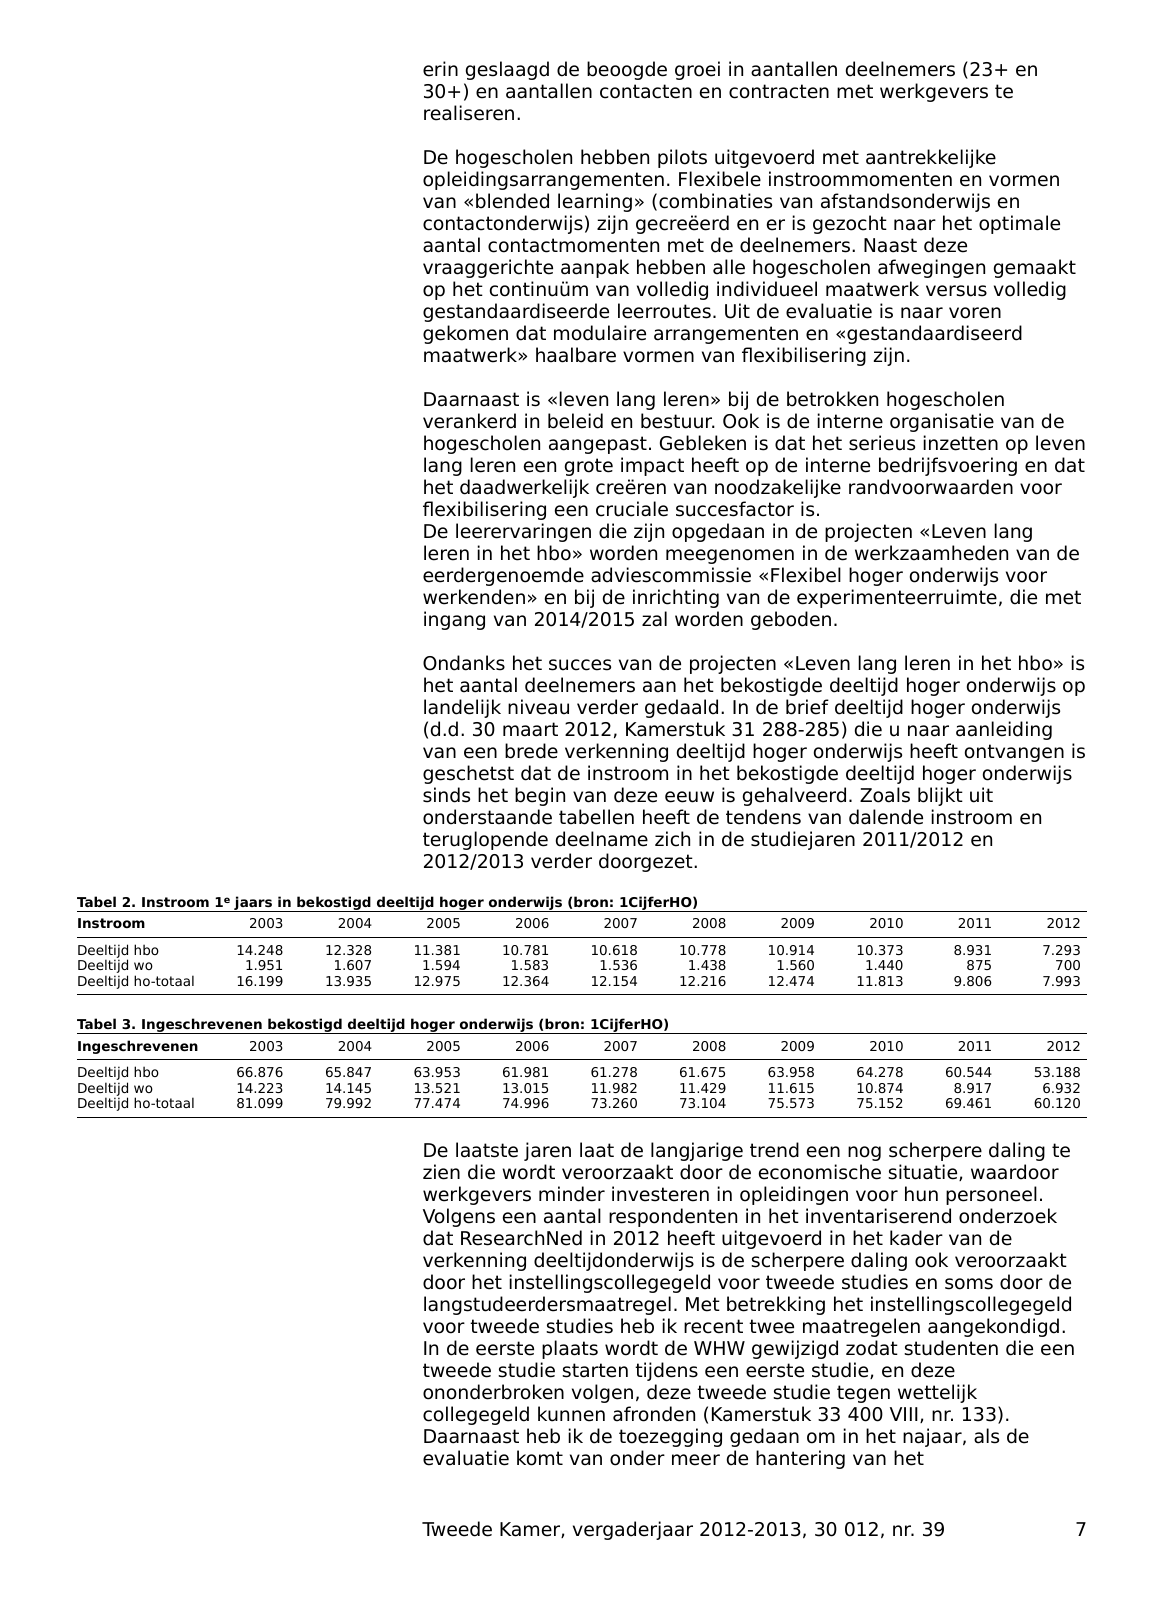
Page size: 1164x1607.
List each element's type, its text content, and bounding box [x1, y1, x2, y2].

table_cell Deeltijd hbo [77, 1060, 201, 1081]
text Daarnaast is «leven lang leren» bij de betrokken hogescholen verankerd in beleid en bestuur. Ook is de interne organisatie van de hogescholen aangepast. Gebleken is dat het serieus inzetten op leven lang leren een grote impact heeft op de interne bedrijfsvoering en dat het daadwerkelijk creëren van noodzakelijke randvoorwaarden voor flexibilisering een cruciale succesfactor is. [422, 389, 1087, 521]
table_cell 2010 [821, 912, 909, 937]
table_cell 13.935 [289, 974, 378, 994]
table_cell 1.536 [555, 958, 644, 974]
table_cell 700 [998, 958, 1087, 974]
table_cell 14.248 [201, 938, 289, 958]
table_cell 81.099 [201, 1096, 289, 1117]
table_cell 16.199 [201, 974, 289, 994]
table_cell Instroom [77, 912, 201, 937]
table_header Tabel 2. Instroom 1e jaars in bekostigd deeltijd hoger onderwijs (bron: 1CijferHO) [77, 895, 1087, 911]
table_cell 2003 [201, 1034, 289, 1059]
table_cell 7.293 [998, 938, 1087, 958]
table_cell 13.521 [378, 1081, 466, 1096]
table_cell 12.216 [644, 974, 732, 994]
table_cell 2012 [998, 1034, 1087, 1059]
table_cell 53.188 [998, 1060, 1087, 1081]
table_cell 61.278 [555, 1060, 644, 1081]
table_cell 79.992 [289, 1096, 378, 1117]
table_cell 10.781 [466, 938, 555, 958]
table_cell 64.278 [821, 1060, 909, 1081]
table_cell 73.260 [555, 1096, 644, 1117]
table_cell Deeltijd wo [77, 1081, 201, 1096]
table_cell 2006 [466, 912, 555, 937]
table_cell 12.474 [732, 974, 821, 994]
table_cell 66.876 [201, 1060, 289, 1081]
table_cell 1.583 [466, 958, 555, 974]
table_cell 74.996 [466, 1096, 555, 1117]
table_cell 11.982 [555, 1081, 644, 1096]
table_cell 2005 [378, 1034, 466, 1059]
table_cell 11.381 [378, 938, 466, 958]
table_cell 75.573 [732, 1096, 821, 1117]
table_cell 2008 [644, 912, 732, 937]
table_cell 1.607 [289, 958, 378, 974]
table_cell 2008 [644, 1034, 732, 1059]
table_cell 10.914 [732, 938, 821, 958]
table_cell 77.474 [378, 1096, 466, 1117]
table_cell 61.675 [644, 1060, 732, 1081]
table_header Tabel 3. Ingeschrevenen bekostigd deeltijd hoger onderwijs (bron: 1CijferHO) [77, 1017, 1087, 1033]
table_cell 12.154 [555, 974, 644, 994]
table_cell 10.618 [555, 938, 644, 958]
table_cell 2011 [909, 1034, 998, 1059]
table_cell 8.931 [909, 938, 998, 958]
table_cell 63.958 [732, 1060, 821, 1081]
table_cell 2005 [378, 912, 466, 937]
text De leerervaringen die zijn opgedaan in de projecten «Leven lang leren in het hbo» worden meegenomen in de werkzaamheden van de eerdergenoemde adviescommissie «Flexibel hoger onderwijs voor werkenden» en bij de inrichting van de experimenteerruimte, die met ingang van 2014/2015 zal worden geboden. [422, 521, 1087, 631]
table_cell 2007 [555, 1034, 644, 1059]
table_cell 10.373 [821, 938, 909, 958]
table_cell 13.015 [466, 1081, 555, 1096]
table_cell 60.120 [998, 1096, 1087, 1117]
table_cell 61.981 [466, 1060, 555, 1081]
table_cell 2004 [289, 912, 378, 937]
table_cell 1.560 [732, 958, 821, 974]
table_cell 63.953 [378, 1060, 466, 1081]
table_cell 11.615 [732, 1081, 821, 1096]
table_cell 14.145 [289, 1081, 378, 1096]
text De hogescholen hebben pilots uitgevoerd met aantrekkelijke opleidingsarrangementen. Flexibele instroommomenten en vormen van «blended learning» (combinaties van afstandsonderwijs en contactonderwijs) zijn gecreëerd en er is gezocht naar het optimale aantal contactmomenten met de deelnemers. Naast deze vraaggerichte aanpak hebben alle hogescholen afwegingen gemaakt op het continuüm van volledig individueel maatwerk versus volledig gestandaardiseerde leerroutes. Uit de evaluatie is naar voren gekomen dat modulaire arrangementen en «gestandaardiseerd maatwerk» haalbare vormen van flexibilisering zijn. [422, 147, 1087, 367]
table_cell 2009 [732, 912, 821, 937]
table_cell 2003 [201, 912, 289, 937]
text De laatste jaren laat de langjarige trend een nog scherpere daling te zien die wordt veroorzaakt door de economische situatie, waardoor werkgevers minder investeren in opleidingen voor hun personeel. Volgens een aantal respondenten in het inventariserend onderzoek dat ResearchNed in 2012 heeft uitgevoerd in het kader van de verkenning deeltijdonderwijs is de scherpere daling ook veroorzaakt door het instellingscollegegeld voor tweede studies en soms door de langstudeerdersmaatregel. Met betrekking het instellingscollegegeld voor tweede studies heb ik recent twee maatregelen aangekondigd. In de eerste plaats wordt de WHW gewijzigd zodat studenten die een tweede studie starten tijdens een eerste studie, en deze ononderbroken volgen, deze tweede studie tegen wettelijk collegegeld kunnen afronden (Kamerstuk 33 400 VIII, nr. 133). Daarnaast heb ik de toezegging gedaan om in het najaar, als de evaluatie komt van onder meer de hantering van het [422, 1140, 1087, 1469]
table_cell Deeltijd ho-totaal [77, 974, 201, 994]
table_cell 2010 [821, 1034, 909, 1059]
table_cell 1.951 [201, 958, 289, 974]
table_cell 875 [909, 958, 998, 974]
table_cell 12.364 [466, 974, 555, 994]
table_cell 2012 [998, 912, 1087, 937]
table_cell Ingeschrevenen [77, 1034, 201, 1059]
table_cell 2011 [909, 912, 998, 937]
table_cell 2007 [555, 912, 644, 937]
table_cell 75.152 [821, 1096, 909, 1117]
table_cell 10.874 [821, 1081, 909, 1096]
table_cell Deeltijd hbo [77, 938, 201, 958]
table_cell 7.993 [998, 974, 1087, 994]
table_cell 1.440 [821, 958, 909, 974]
table_cell 14.223 [201, 1081, 289, 1096]
text erin geslaagd de beoogde groei in aantallen deelnemers (23+ en 30+) en aantallen contacten en contracten met werkgevers te realiseren. [422, 59, 1087, 125]
table_cell 12.975 [378, 974, 466, 994]
text Ondanks het succes van de projecten «Leven lang leren in het hbo» is het aantal deelnemers aan het bekostigde deeltijd hoger onderwijs op landelijk niveau verder gedaald. In de brief deeltijd hoger onderwijs (d.d. 30 maart 2012, Kamerstuk 31 288-285) die u naar aanleiding van een brede verkenning deeltijd hoger onderwijs heeft ontvangen is geschetst dat de instroom in het bekostigde deeltijd hoger onderwijs sinds het begin van deze eeuw is gehalveerd. Zoals blijkt uit onderstaande tabellen heeft de tendens van dalende instroom en teruglopende deelname zich in de studiejaren 2011/2012 en 2012/2013 verder doorgezet. [422, 653, 1087, 873]
table_cell 60.544 [909, 1060, 998, 1081]
table_cell 11.429 [644, 1081, 732, 1096]
table_cell 65.847 [289, 1060, 378, 1081]
table_cell 73.104 [644, 1096, 732, 1117]
table_cell 12.328 [289, 938, 378, 958]
table_cell Deeltijd wo [77, 958, 201, 974]
table_cell 69.461 [909, 1096, 998, 1117]
table_cell 2004 [289, 1034, 378, 1059]
table_cell 1.594 [378, 958, 466, 974]
table_cell Deeltijd ho-totaal [77, 1096, 201, 1117]
table_cell 10.778 [644, 938, 732, 958]
table_cell 8.917 [909, 1081, 998, 1096]
table_cell 2006 [466, 1034, 555, 1059]
table_cell 11.813 [821, 974, 909, 994]
table_cell 2009 [732, 1034, 821, 1059]
table_cell 9.806 [909, 974, 998, 994]
table_cell 1.438 [644, 958, 732, 974]
table_cell 6.932 [998, 1081, 1087, 1096]
